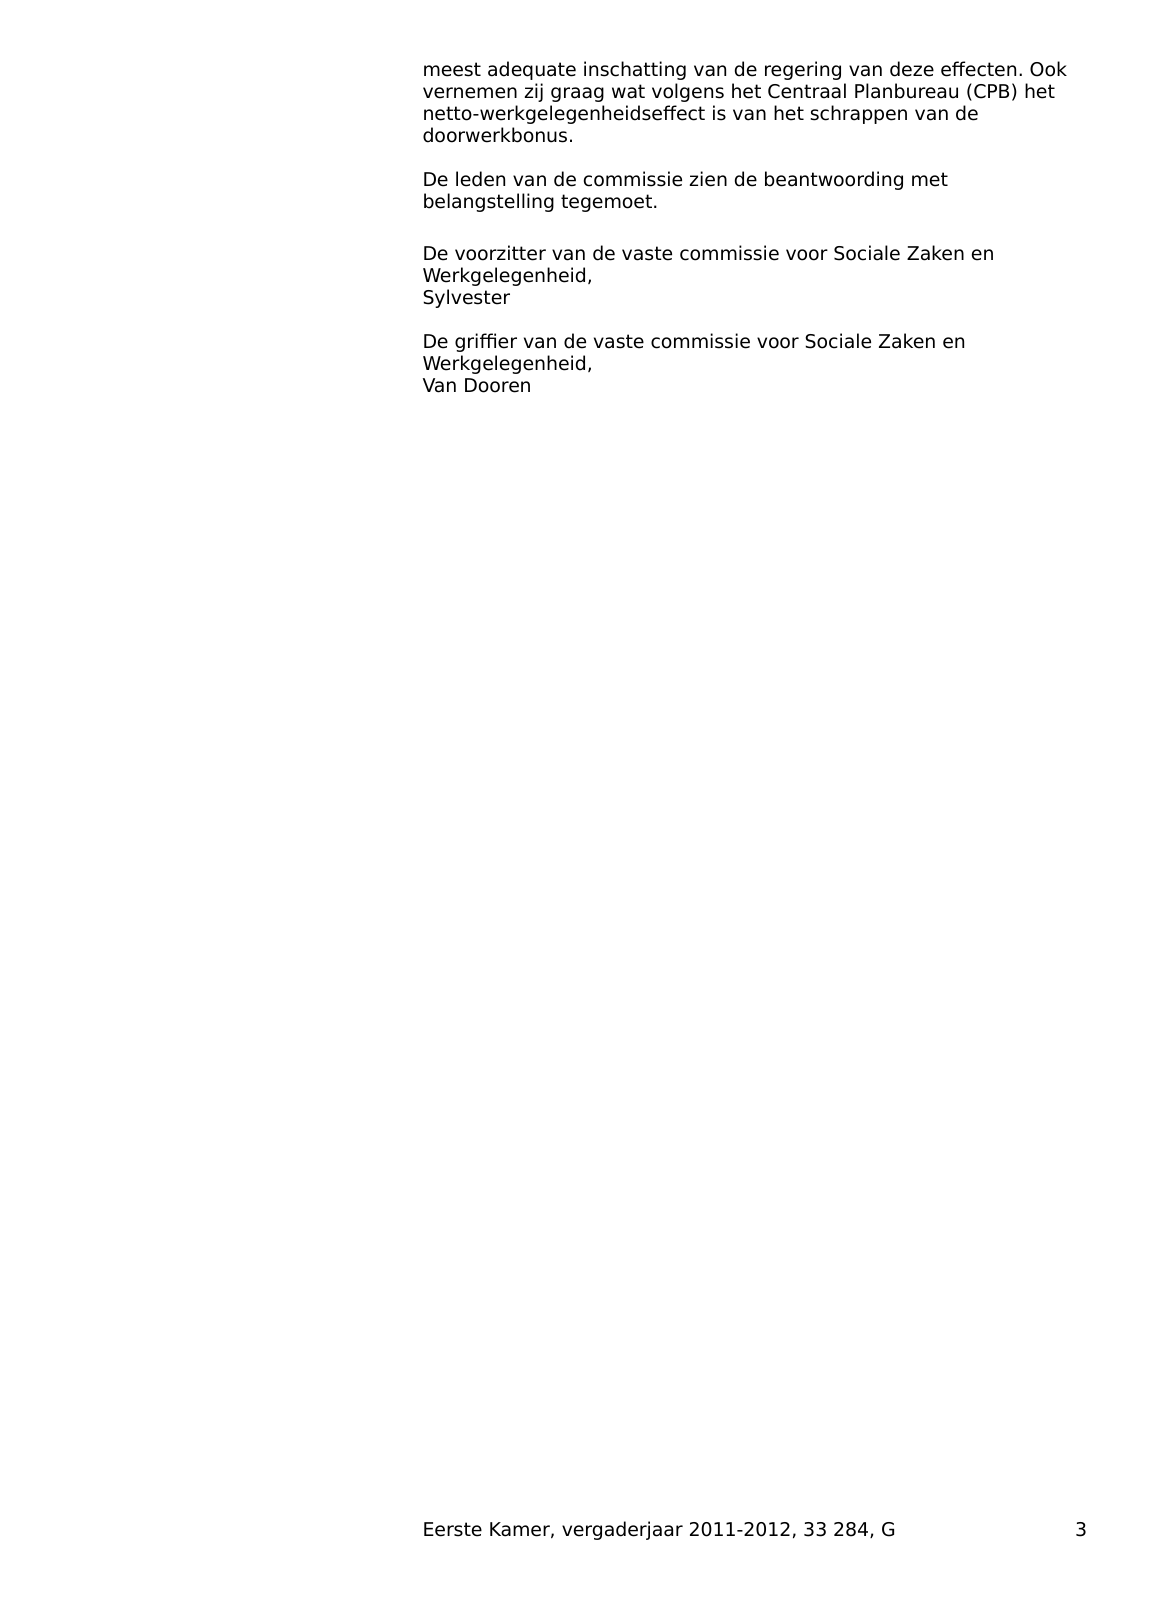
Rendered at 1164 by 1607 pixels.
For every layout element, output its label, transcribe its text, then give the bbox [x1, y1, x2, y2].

text De voorzitter van de vaste commissie voor Sociale Zaken en Werkgelegenheid, Sylvester [422, 243, 1087, 309]
text meest adequate inschatting van de regering van deze effecten. Ook vernemen zij graag wat volgens het Centraal Planbureau (CPB) het netto-werkgelegenheidseffect is van het schrappen van de doorwerkbonus. [422, 59, 1087, 147]
text De griffier van de vaste commissie voor Sociale Zaken en Werkgelegenheid, Van Dooren [422, 331, 1087, 397]
text De leden van de commissie zien de beantwoording met belangstelling tegemoet. [422, 169, 1087, 213]
